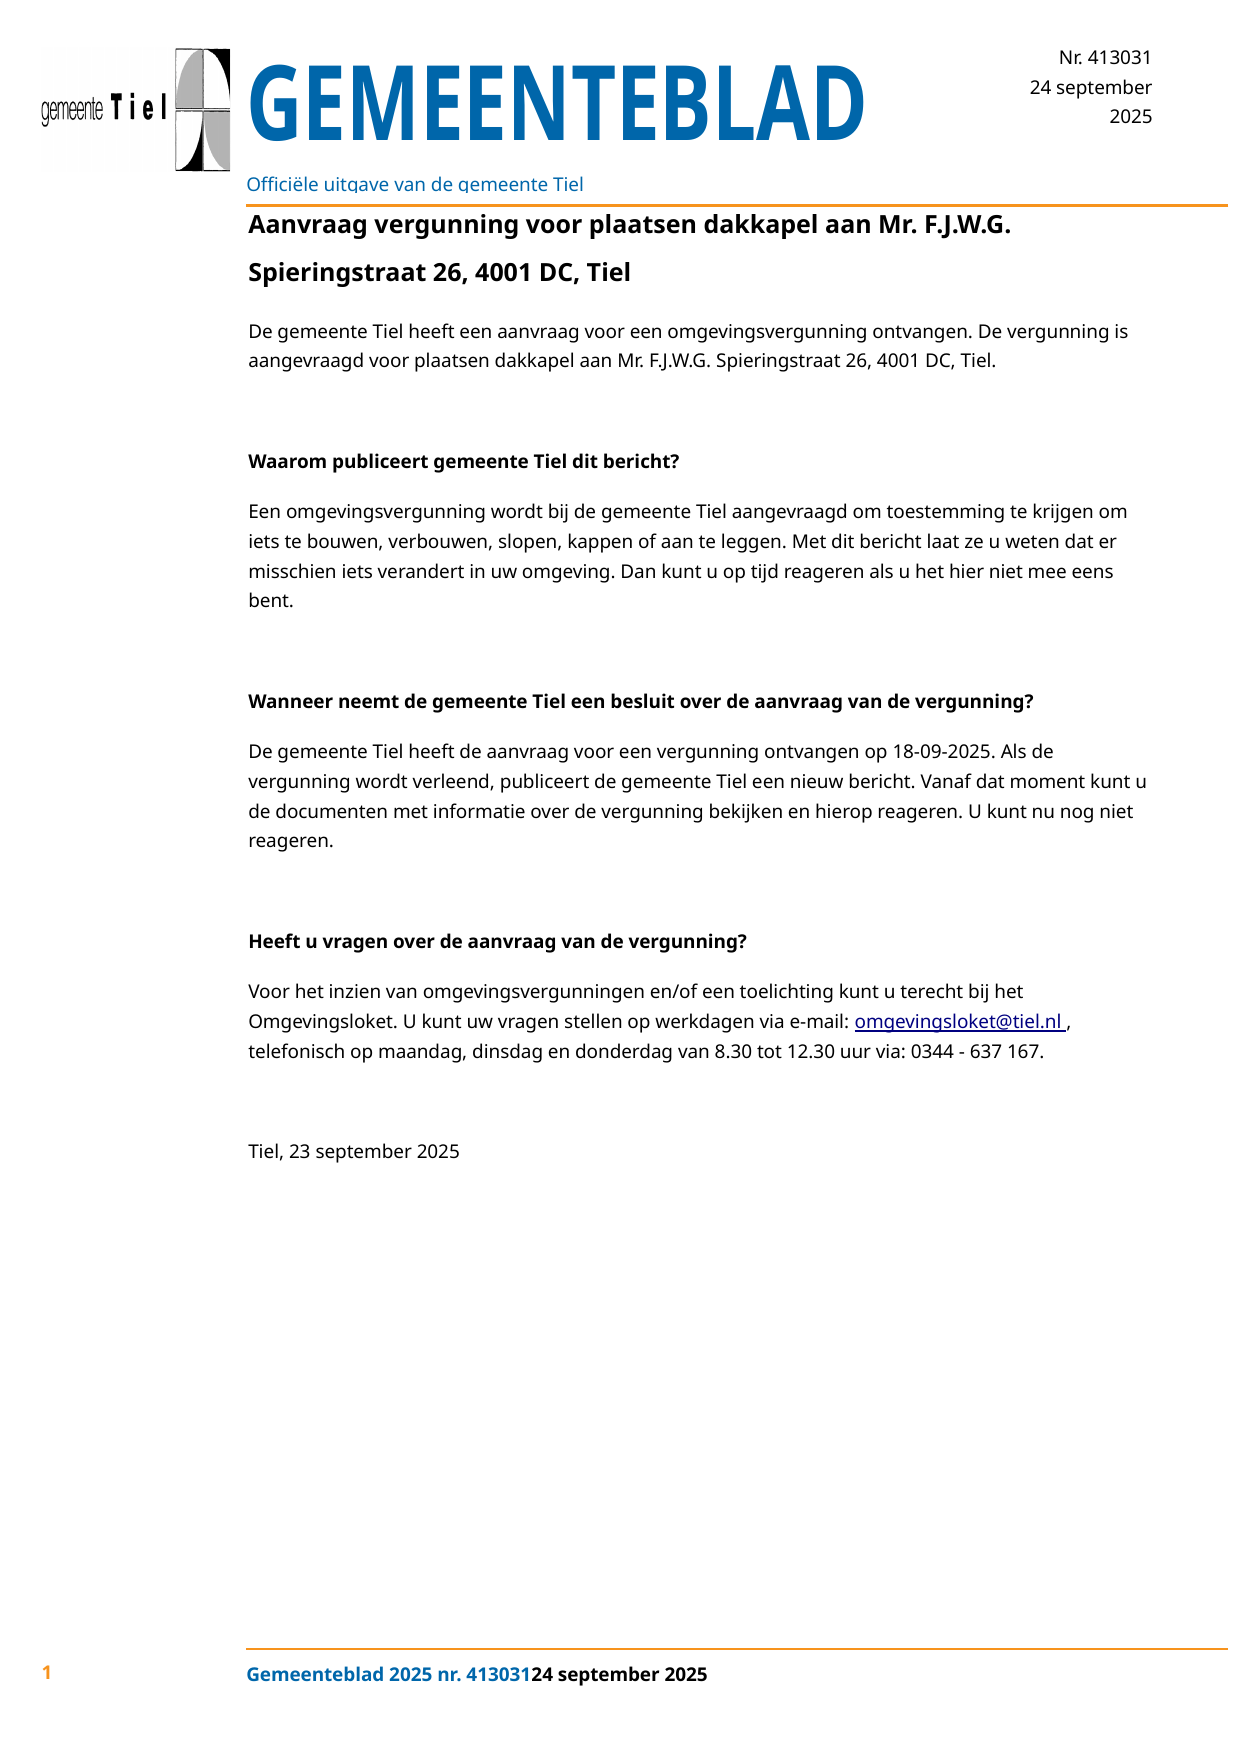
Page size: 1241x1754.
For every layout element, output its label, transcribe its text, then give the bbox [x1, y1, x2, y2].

text De gemeente Tiel heeft een aanvraag voor een omgevingsvergunning ontvangen. De vergunning is aangevraagd voor plaatsen dakkapel aan Mr. F.J.W.G. Spieringstraat 26, 4001 DC, Tiel. [248, 318, 1152, 373]
text Voor het inzien van omgevingsvergunningen en/of een toelichting kunt u terecht bij het Omgevingsloket. U kunt uw vragen stellen op werkdagen via e-mail: omgevingsloket@tiel.nl , telefonisch op maandag, dinsdag en donderdag van 8.30 tot 12.30 uur via: 0344 - 637 167. [248, 979, 1152, 1064]
text De gemeente Tiel heeft de aanvraag voor een vergunning ontvangen op 18-09-2025. Als de vergunning wordt verleend, publiceert de gemeente Tiel een nieuw bericht. Vanaf dat moment kunt u de documenten met informatie over de vergunning bekijken en hierop reageren. U kunt nu nog niet reageren. [248, 739, 1152, 853]
text Wanneer neemt de gemeente Tiel een besluit over de aanvraag van de vergunning? [248, 688, 1152, 714]
text Tiel, 23 september 2025 [248, 1139, 1152, 1164]
text Waarom publiceert gemeente Tiel dit bericht? [248, 448, 1152, 474]
text Aanvraag vergunning voor plaatsen dakkapel aan Mr. F.J.W.G. Spieringstraat 26, 4001 DC, Tiel [248, 207, 1152, 288]
text Een omgevingsvergunning wordt bij de gemeente Tiel aangevraagd om toestemming te krijgen om iets te bouwen, verbouwen, slopen, kappen of aan te leggen. Met dit bericht laat ze u weten dat er misschien iets verandert in uw omgeving. Dan kunt u op tijd reageren als u het hier niet mee eens bent. [248, 499, 1152, 613]
picture [41, 47, 231, 172]
text Heeft u vragen over de aanvraag van de vergunning? [248, 928, 1152, 954]
